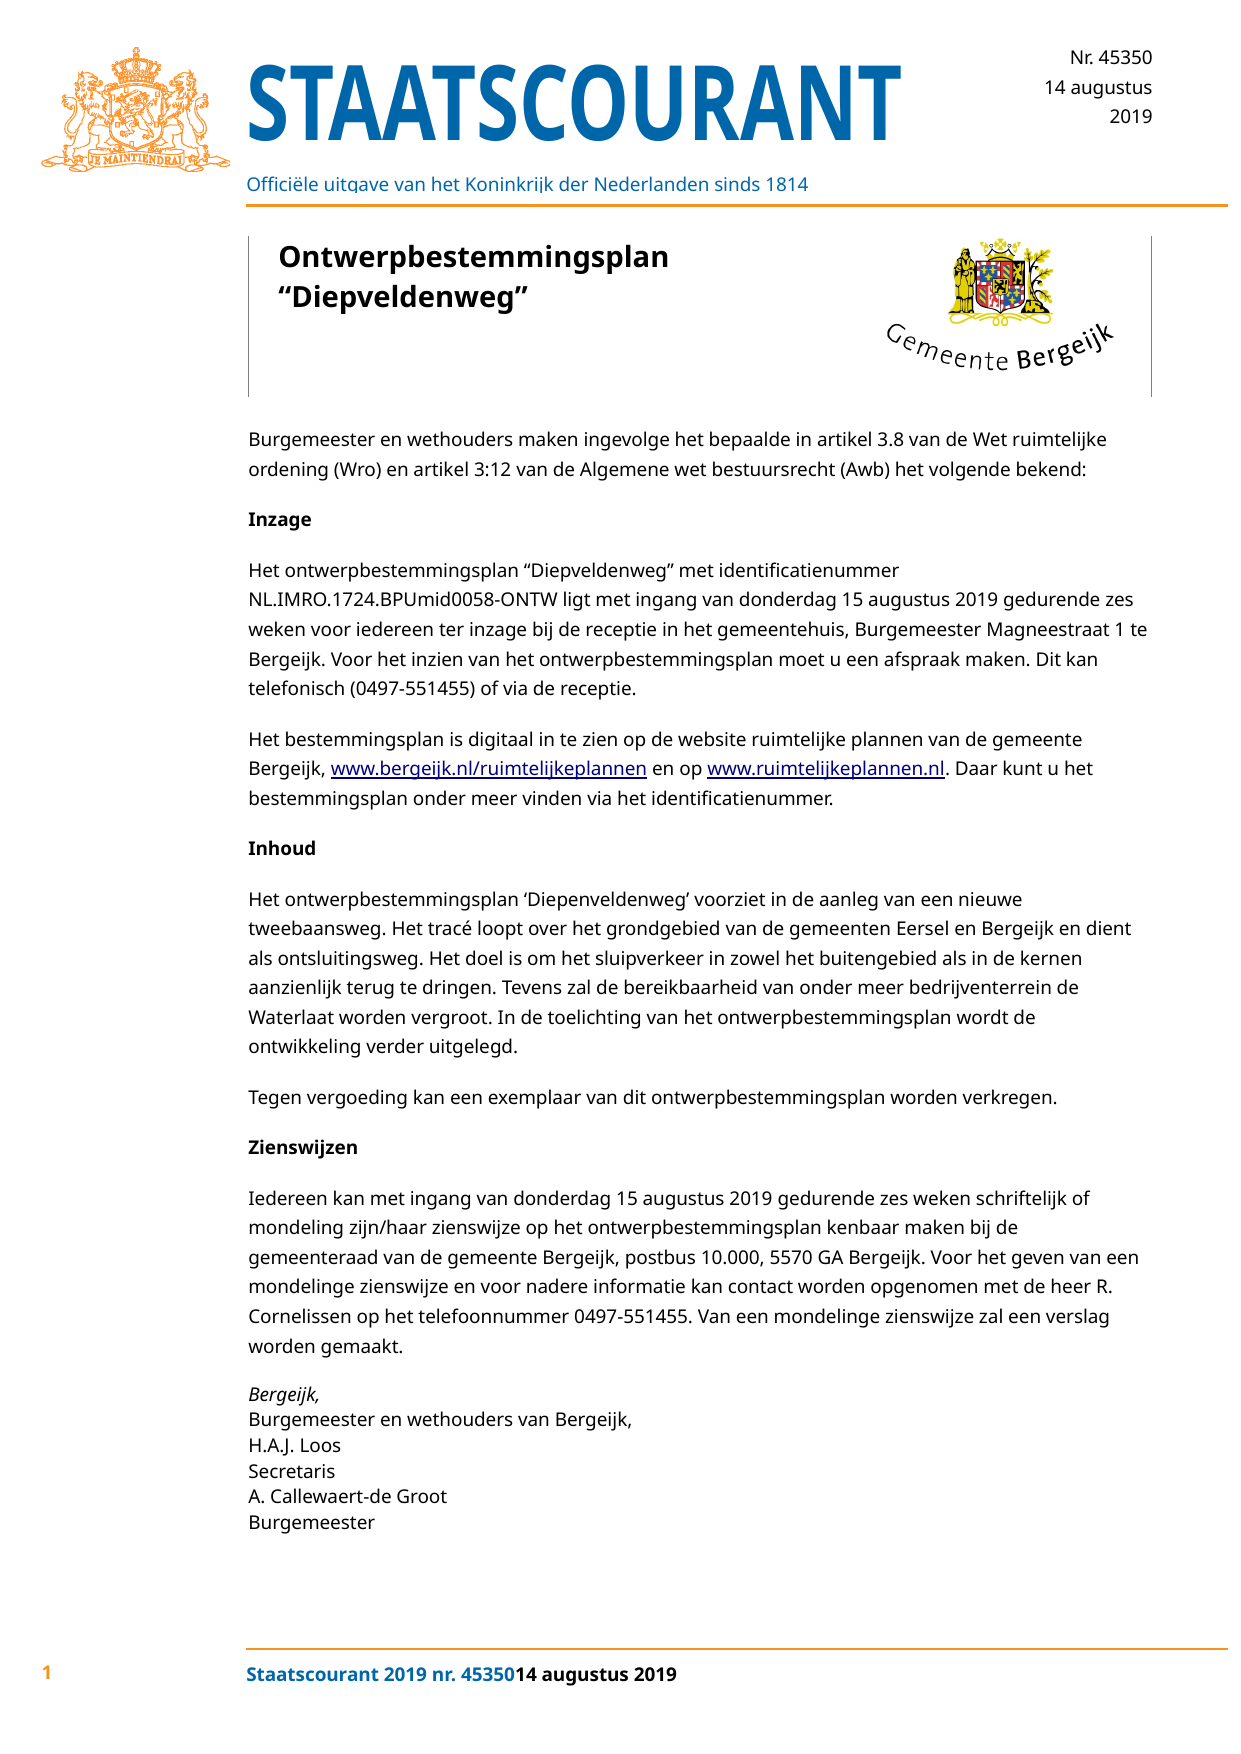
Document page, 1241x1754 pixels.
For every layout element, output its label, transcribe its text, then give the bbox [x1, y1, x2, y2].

text Burgemeester en wethouders maken ingevolge het bepaalde in artikel 3.8 van de Wet ruimtelijke ordening (Wro) en artikel 3:12 van de Algemene wet bestuursrecht (Awb) het volgende bekend: [248, 427, 1152, 482]
text A. Callewaert-de Groot [248, 1484, 1152, 1509]
text Tegen vergoeding kan een exemplaar van dit ontwerpbestemmingsplan worden verkregen. [248, 1084, 1152, 1110]
table_header [850, 236, 1151, 397]
text Inhoud [248, 835, 1152, 861]
text Bergeijk, [248, 1381, 1152, 1406]
text Secretaris [248, 1458, 1152, 1484]
text Het bestemmingsplan is digitaal in te zien op de website ruimtelijke plannen van de gemeente Bergeijk, www.bergeijk.nl/ruimtelijkeplannen en op www.ruimtelijkeplannen.nl. Daar kunt u het bestemmingsplan onder meer vinden via het identificatienummer. [248, 726, 1152, 811]
text Het ontwerpbestemmingsplan ‘Diepenveldenweg’ voorziet in de aanleg van een nieuwe tweebaansweg. Het tracé loopt over het grondgebied van de gemeenten Eersel en Bergeijk en dient als ontsluitingsweg. Het doel is om het sluipverkeer in zowel het buitengebied als in de kernen aanzienlijk terug te dringen. Tevens zal de bereikbaarheid van onder meer bedrijventerrein de Waterlaat worden vergroot. In de toelichting van het ontwerpbestemmingsplan wordt de ontwikkeling verder uitgelegd. [248, 886, 1152, 1059]
text Burgemeester [248, 1509, 1152, 1535]
text Burgemeester en wethouders van Bergeijk, [248, 1406, 1152, 1432]
text Zienswijzen [248, 1134, 1152, 1160]
table_header Ontwerpbestemmingsplan “Diepveldenweg” [249, 236, 850, 397]
text Het ontwerpbestemmingsplan “Diepveldenweg” met identificatienummer NL.IMRO.1724.BPUmid0058-ONTW ligt met ingang van donderdag 15 augustus 2019 gedurende zes weken voor iedereen ter inzage bij de receptie in het gemeentehuis, Burgemeester Magneestraat 1 te Bergeijk. Voor het inzien van het ontwerpbestemmingsplan moet u een afspraak maken. Dit kan telefonisch (0497-551455) of via de receptie. [248, 557, 1152, 701]
text Iedereen kan met ingang van donderdag 15 augustus 2019 gedurende zes weken schriftelijk of mondeling zijn/haar zienswijze op het ontwerpbestemmingsplan kenbaar maken bij de gemeenteraad van de gemeente Bergeijk, postbus 10.000, 5570 GA Bergeijk. Voor het geven van een mondelinge zienswijze en voor nadere informatie kan contact worden opgenomen met de heer R. Cornelissen op het telefoonnummer 0497-551455. Van een mondelinge zienswijze zal een verslag worden gemaakt. [248, 1185, 1152, 1359]
picture [41, 47, 231, 172]
text Inzage [248, 507, 1152, 532]
picture [882, 236, 1119, 372]
text H.A.J. Loos [248, 1432, 1152, 1458]
